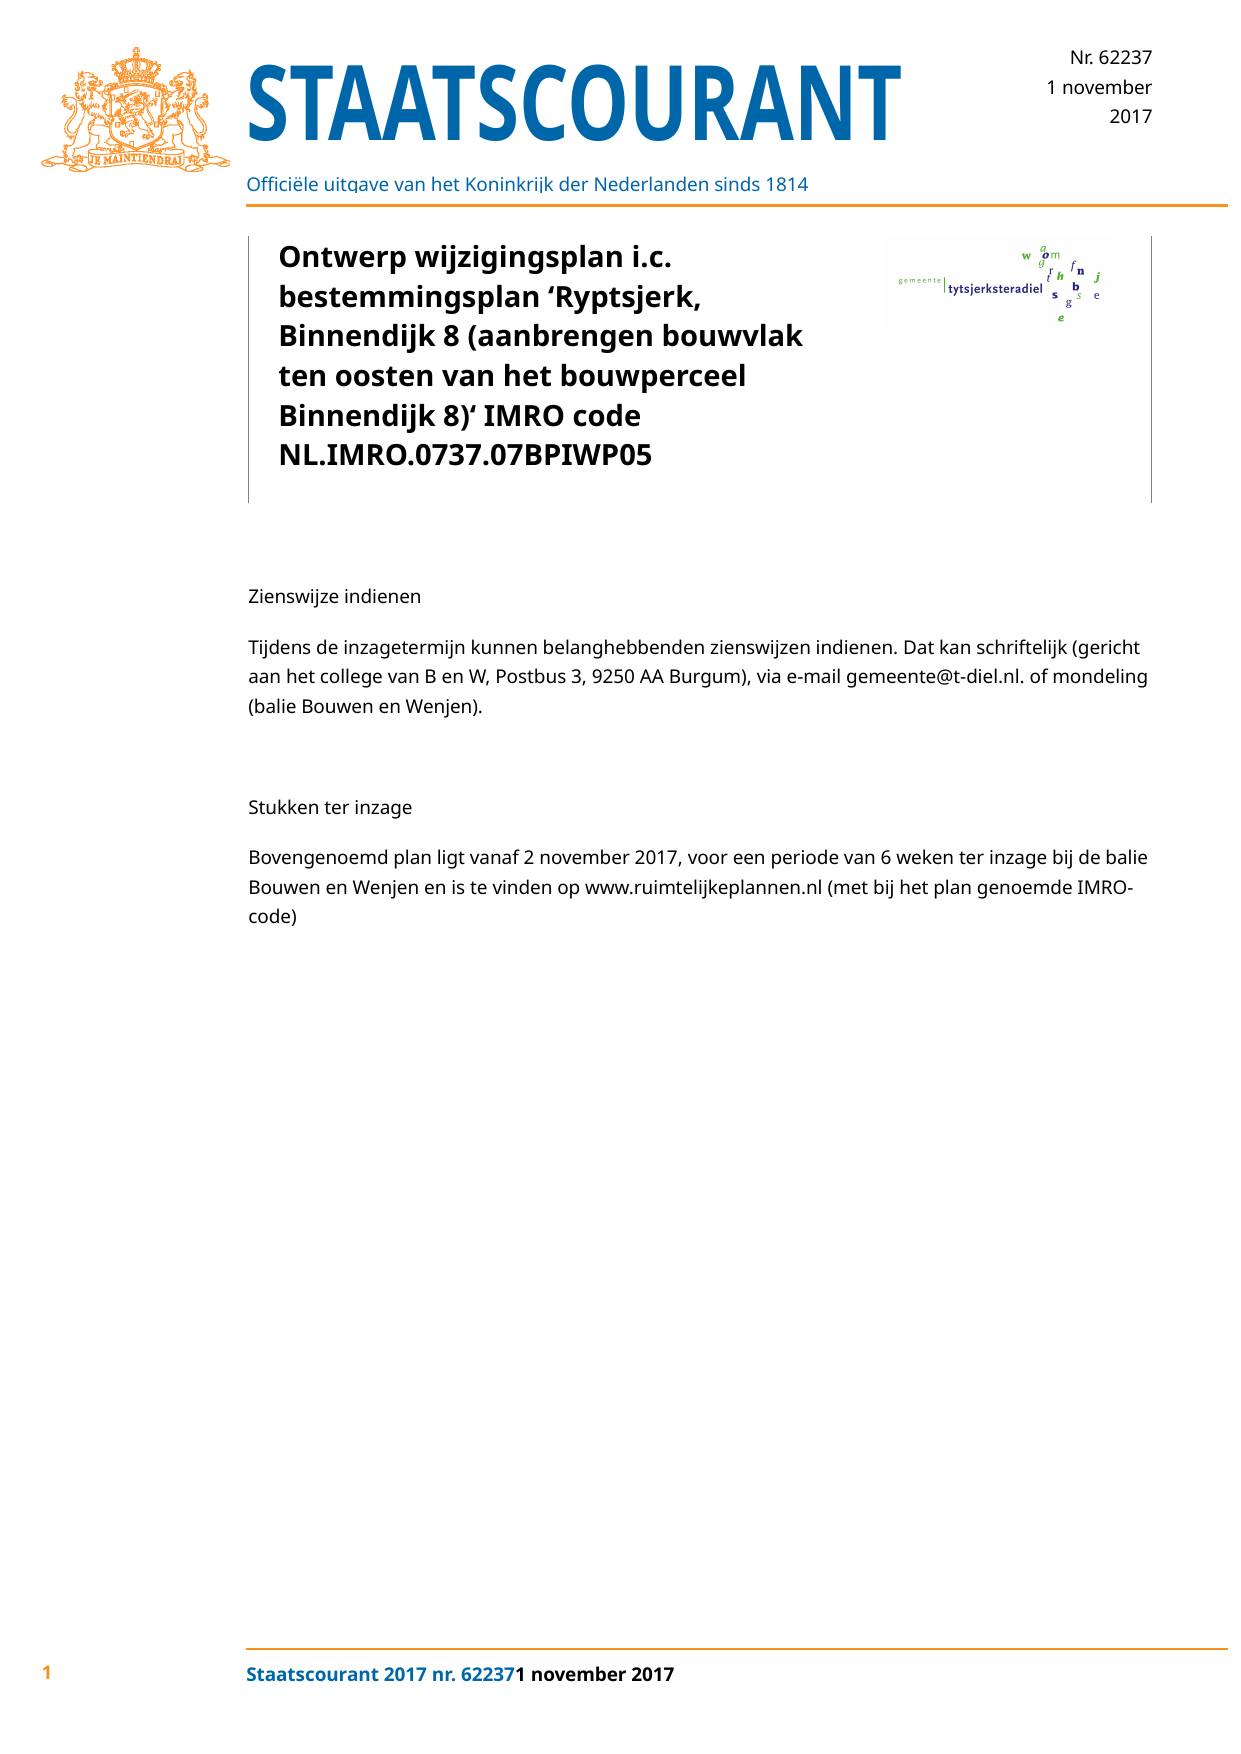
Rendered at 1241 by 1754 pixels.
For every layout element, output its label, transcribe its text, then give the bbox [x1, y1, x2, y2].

picture [41, 47, 231, 172]
text Zienswijze indienen [248, 583, 1152, 609]
table_header [850, 236, 1151, 503]
picture [882, 236, 1119, 329]
text Stukken ter inzage [248, 794, 1152, 819]
text Bovengenoemd plan ligt vanaf 2 november 2017, voor een periode van 6 weken ter inzage bij de balie Bouwen en Wenjen en is te vinden op www.ruimtelijkeplannen.nl (met bij het plan genoemde IMRO-code) [248, 844, 1152, 929]
table_header Ontwerp wijzigingsplan i.c. bestemmingsplan ‘Ryptsjerk, Binnendijk 8 (aanbrengen bouwvlak ten oosten van het bouwperceel Binnendijk 8)‘ IMRO code NL.IMRO.0737.07BPIWP05 [249, 236, 850, 503]
text Tijdens de inzagetermijn kunnen belanghebbenden zienswijzen indienen. Dat kan schriftelijk (gericht aan het college van B en W, Postbus 3, 9250 AA Burgum), via e-mail gemeente@t-diel.nl. of mondeling (balie Bouwen en Wenjen). [248, 634, 1152, 719]
